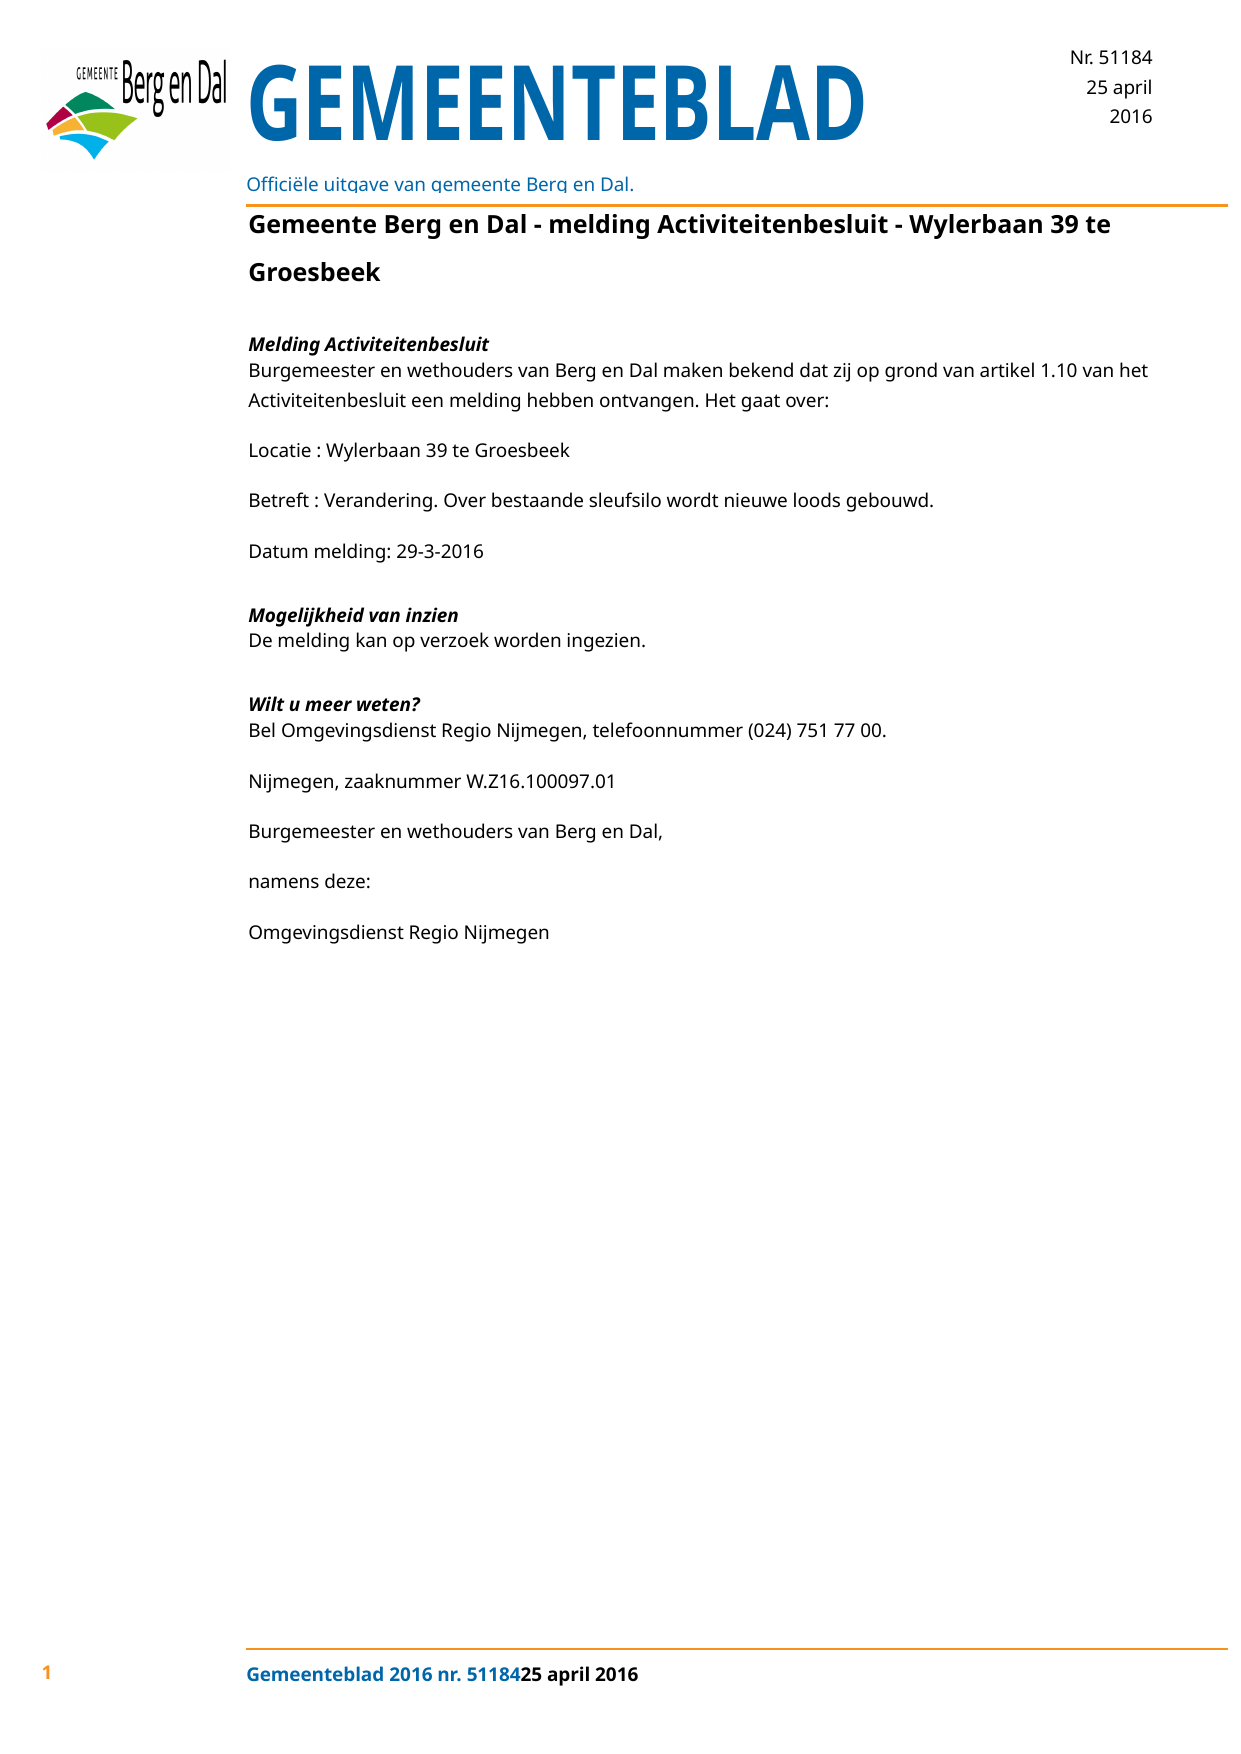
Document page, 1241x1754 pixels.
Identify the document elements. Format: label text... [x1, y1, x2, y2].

text Nijmegen, zaaknummer W.Z16.100097.01 [248, 768, 1152, 793]
text Gemeente Berg en Dal - melding Activiteitenbesluit - Wylerbaan 39 te Groesbeek [248, 207, 1152, 288]
text Mogelijkheid van inzien [248, 602, 1152, 628]
text Burgemeester en wethouders van Berg en Dal, [248, 818, 1152, 844]
text Betreft : Verandering. Over bestaande sleufsilo wordt nieuwe loods gebouwd. [248, 488, 1152, 513]
text Bel Omgevingsdienst Regio Nijmegen, telefoonnummer (024) 751 77 00. [248, 717, 1152, 743]
text Wilt u meer weten? [248, 692, 1152, 717]
text De melding kan op verzoek worden ingezien. [248, 628, 1152, 653]
text Locatie : Wylerbaan 39 te Groesbeek [248, 437, 1152, 463]
text Melding Activiteitenbesluit [248, 331, 1152, 357]
text Omgevingsdienst Regio Nijmegen [248, 919, 1152, 945]
picture [41, 47, 231, 172]
text namens deze: [248, 869, 1152, 894]
text Datum melding: 29-3-2016 [248, 538, 1152, 564]
text Burgemeester en wethouders van Berg en Dal maken bekend dat zij op grond van artikel 1.10 van het Activiteitenbesluit een melding hebben ontvangen. Het gaat over: [248, 357, 1152, 412]
